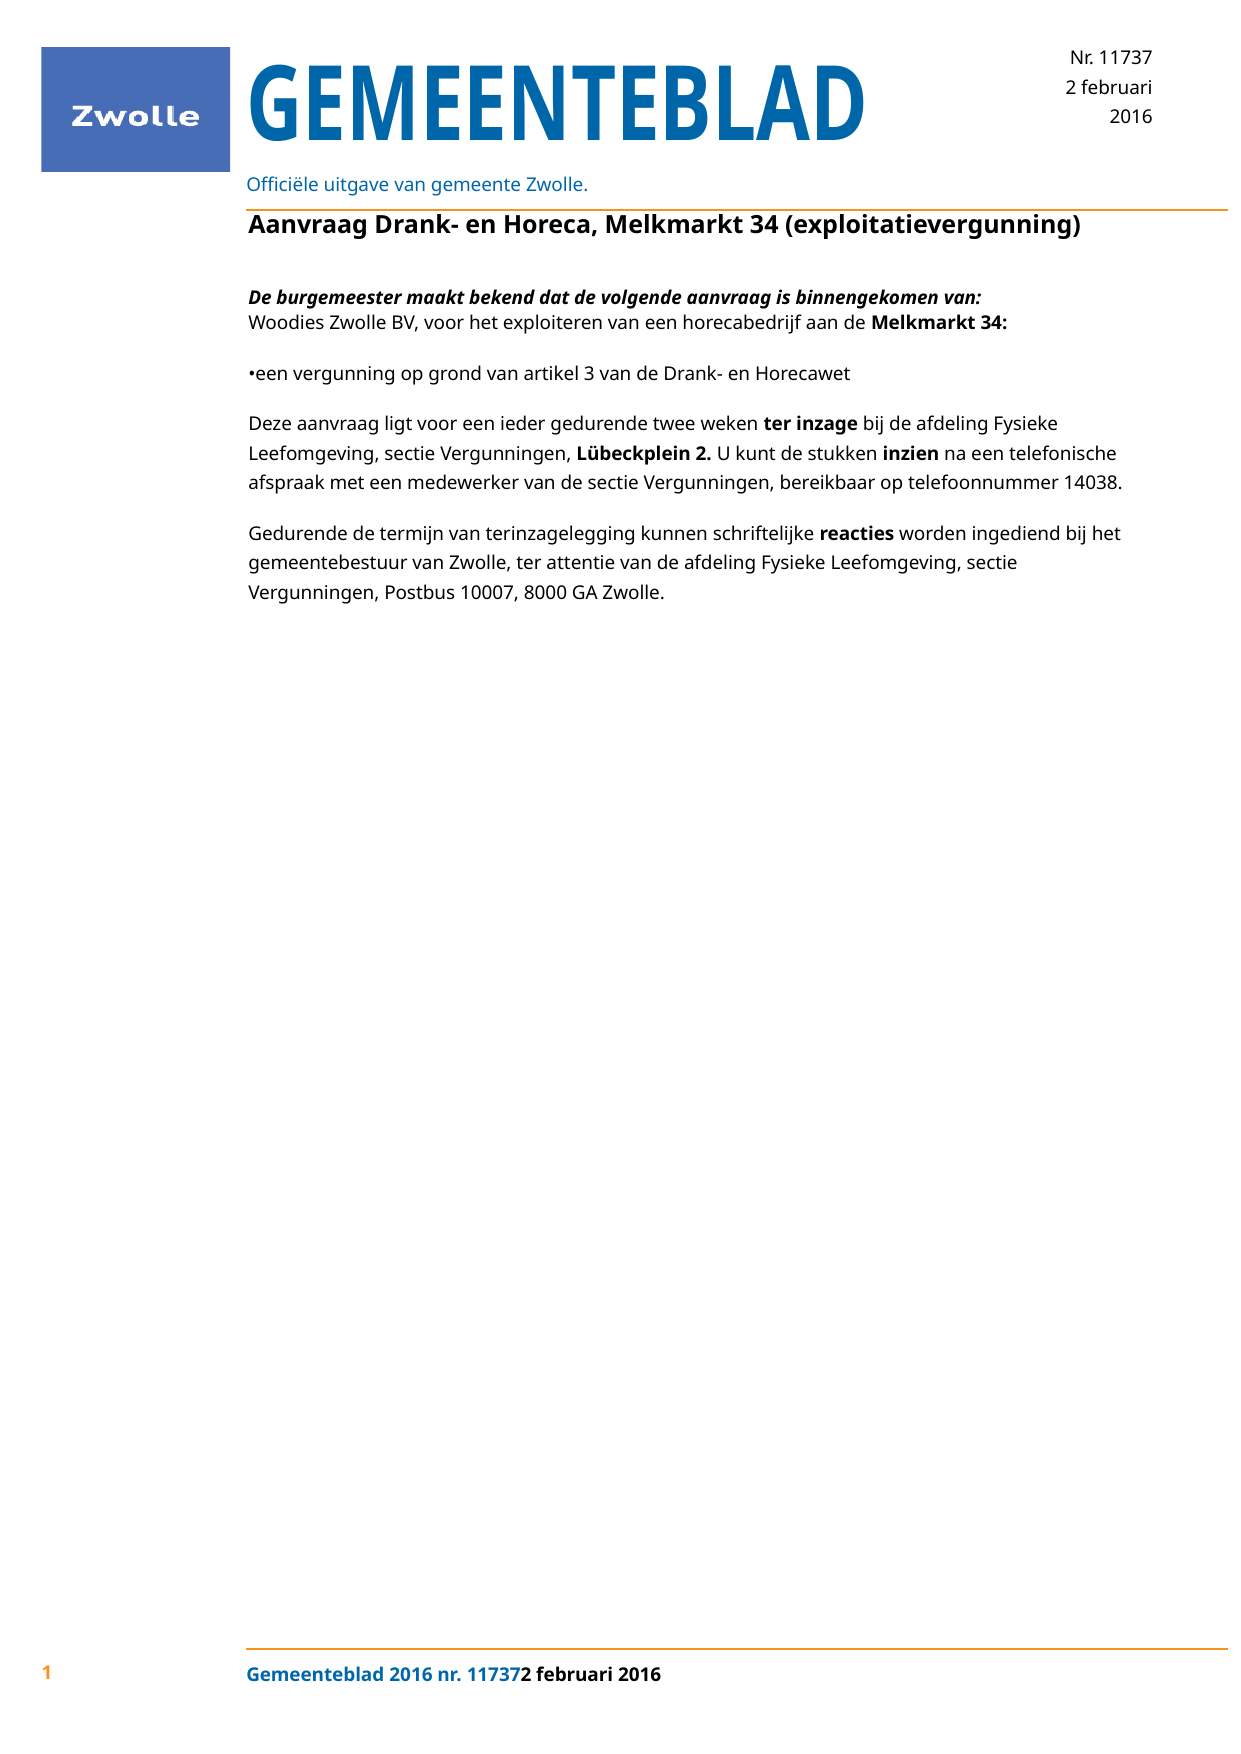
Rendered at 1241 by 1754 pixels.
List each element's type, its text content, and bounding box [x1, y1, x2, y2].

picture [41, 47, 231, 172]
text Woodies Zwolle BV, voor het exploiteren van een horecabedrijf aan de Melkmarkt 34: [248, 309, 1152, 335]
text Deze aanvraag ligt voor een ieder gedurende twee weken ter inzage bij de afdeling Fysieke Leefomgeving, sectie Vergunningen, Lübeckplein 2. U kunt de stukken inzien na een telefonische afspraak met een medewerker van de sectie Vergunningen, bereikbaar op telefoonnummer 14038. [248, 410, 1152, 495]
text Aanvraag Drank- en Horeca, Melkmarkt 34 (exploitatievergunning) [248, 211, 1152, 241]
text •een vergunning op grond van artikel 3 van de Drank- en Horecawet [248, 360, 1152, 386]
text Gedurende de termijn van terinzagelegging kunnen schriftelijke reacties worden ingediend bij het gemeentebestuur van Zwolle, ter attentie van de afdeling Fysieke Leefomgeving, sectie Vergunningen, Postbus 10007, 8000 GA Zwolle. [248, 520, 1152, 605]
text De burgemeester maakt bekend dat de volgende aanvraag is binnengekomen van: [248, 284, 1152, 309]
